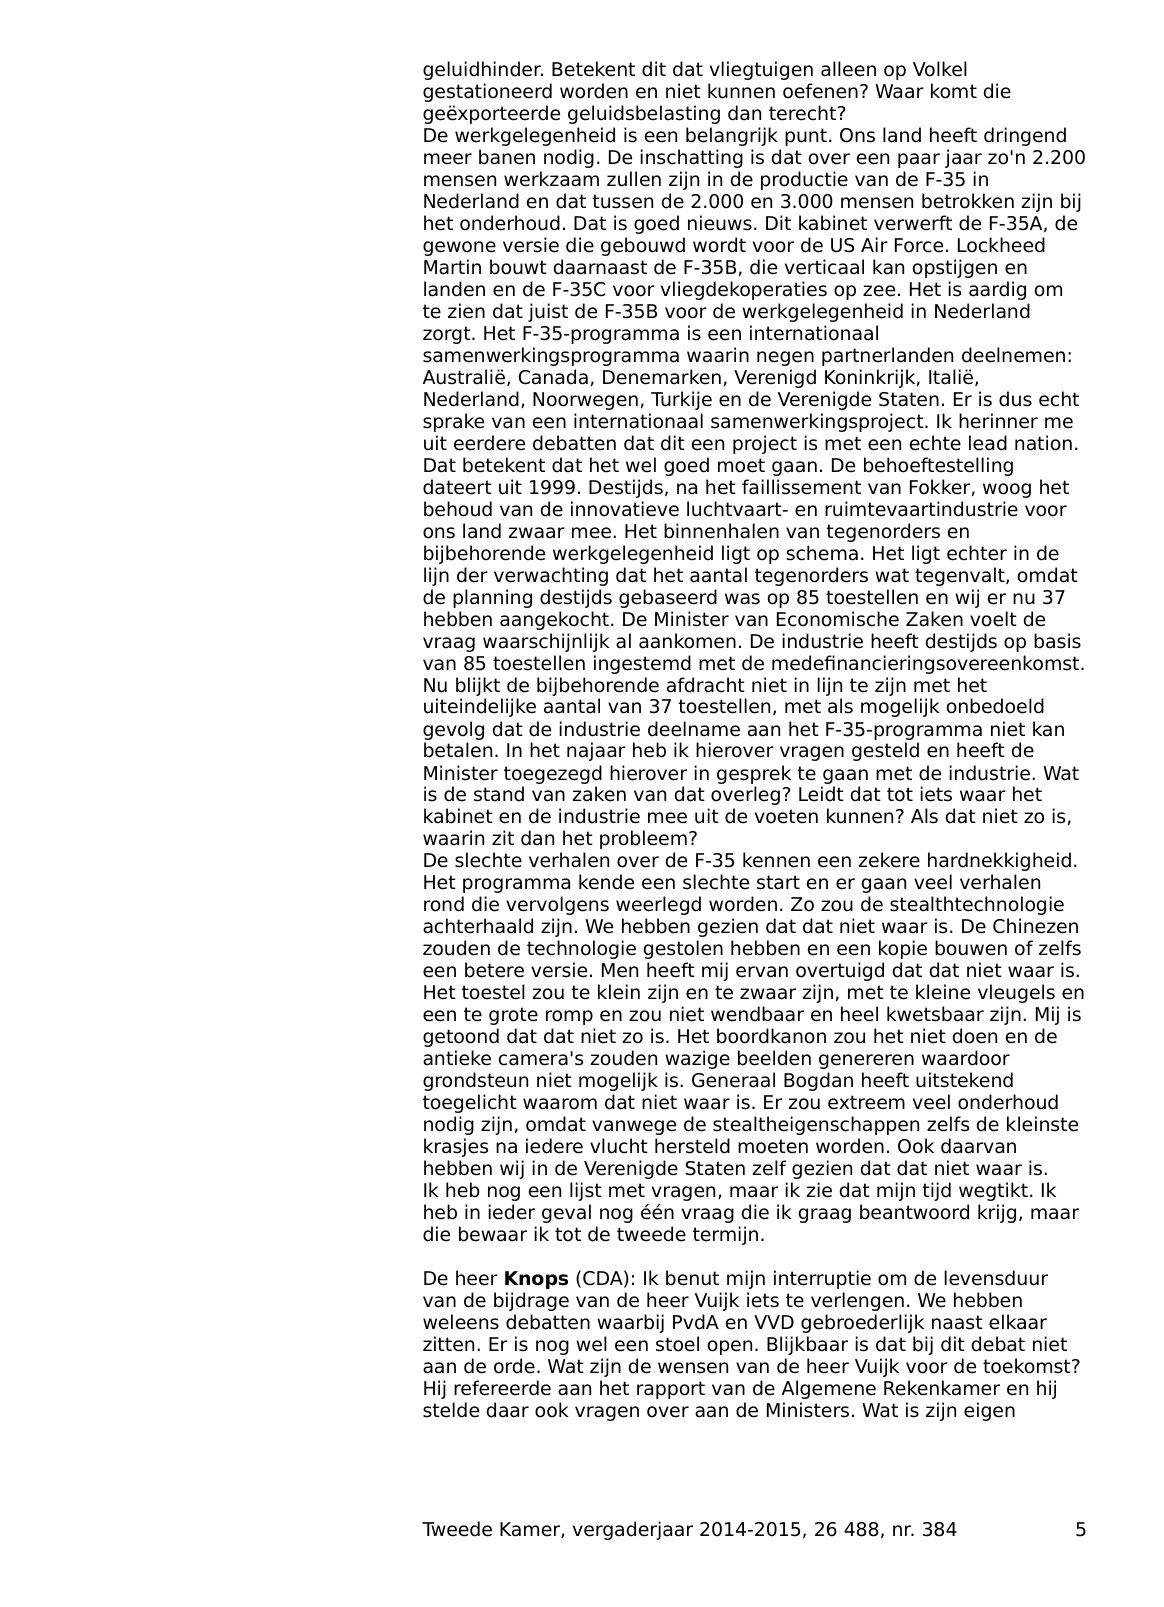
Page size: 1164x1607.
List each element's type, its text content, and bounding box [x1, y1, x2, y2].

text De slechte verhalen over de F-35 kennen een zekere hardnekkigheid. Het programma kende een slechte start en er gaan veel verhalen rond die vervolgens weerlegd worden. Zo zou de stealthtechnologie achterhaald zijn. We hebben gezien dat dat niet waar is. De Chinezen zouden de technologie gestolen hebben en een kopie bouwen of zelfs een betere versie. Men heeft mij ervan overtuigd dat dat niet waar is. Het toestel zou te klein zijn en te zwaar zijn, met te kleine vleugels en een te grote romp en zou niet wendbaar en heel kwetsbaar zijn. Mij is getoond dat dat niet zo is. Het boordkanon zou het niet doen en de antieke camera's zouden wazige beelden genereren waardoor grondsteun niet mogelijk is. Generaal Bogdan heeft uitstekend toegelicht waarom dat niet waar is. Er zou extreem veel onderhoud nodig zijn, omdat vanwege de stealtheigenschappen zelfs de kleinste krasjes na iedere vlucht hersteld moeten worden. Ook daarvan hebben wij in de Verenigde Staten zelf gezien dat dat niet waar is. [422, 850, 1087, 1180]
text Ik heb nog een lijst met vragen, maar ik zie dat mijn tijd wegtikt. Ik heb in ieder geval nog één vraag die ik graag beantwoord krijg, maar die bewaar ik tot de tweede termijn. [422, 1180, 1087, 1246]
text geluidhinder. Betekent dit dat vliegtuigen alleen op Volkel gestationeerd worden en niet kunnen oefenen? Waar komt die geëxporteerde geluidsbelasting dan terecht? [422, 59, 1087, 125]
text De werkgelegenheid is een belangrijk punt. Ons land heeft dringend meer banen nodig. De inschatting is dat over een paar jaar zo'n 2.200 mensen werkzaam zullen zijn in de productie van de F-35 in Nederland en dat tussen de 2.000 en 3.000 mensen betrokken zijn bij het onderhoud. Dat is goed nieuws. Dit kabinet verwerft de F-35A, de gewone versie die gebouwd wordt voor de US Air Force. Lockheed Martin bouwt daarnaast de F-35B, die verticaal kan opstijgen en landen en de F-35C voor vliegdekoperaties op zee. Het is aardig om te zien dat juist de F-35B voor de werkgelegenheid in Nederland zorgt. Het F-35-programma is een internationaal samenwerkingsprogramma waarin negen partnerlanden deelnemen: Australië, Canada, Denemarken, Verenigd Koninkrijk, Italië, Nederland, Noorwegen, Turkije en de Verenigde Staten. Er is dus echt sprake van een internationaal samenwerkingsproject. Ik herinner me uit eerdere debatten dat dit een project is met een echte lead nation. Dat betekent dat het wel goed moet gaan. De behoeftestelling dateert uit 1999. Destijds, na het faillissement van Fokker, woog het behoud van de innovatieve luchtvaart- en ruimtevaartindustrie voor ons land zwaar mee. Het binnenhalen van tegenorders en bijbehorende werkgelegenheid ligt op schema. Het ligt echter in de lijn der verwachting dat het aantal tegenorders wat tegenvalt, omdat de planning destijds gebaseerd was op 85 toestellen en wij er nu 37 hebben aangekocht. De Minister van Economische Zaken voelt de vraag waarschijnlijk al aankomen. De industrie heeft destijds op basis van 85 toestellen ingestemd met de medefinancieringsovereenkomst. Nu blijkt de bijbehorende afdracht niet in lijn te zijn met het uiteindelijke aantal van 37 toestellen, met als mogelijk onbedoeld gevolg dat de industrie deelname aan het F-35-programma niet kan betalen. In het najaar heb ik hierover vragen gesteld en heeft de Minister toegezegd hierover in gesprek te gaan met de industrie. Wat is de stand van zaken van dat overleg? Leidt dat tot iets waar het kabinet en de industrie mee uit de voeten kunnen? Als dat niet zo is, waarin zit dan het probleem? [422, 125, 1087, 850]
text De heer Knops (CDA): Ik benut mijn interruptie om de levensduur van de bijdrage van de heer Vuijk iets te verlengen. We hebben weleens debatten waarbij PvdA en VVD gebroederlijk naast elkaar zitten. Er is nog wel een stoel open. Blijkbaar is dat bij dit debat niet aan de orde. Wat zijn de wensen van de heer Vuijk voor de toekomst? Hij refereerde aan het rapport van de Algemene Rekenkamer en hij stelde daar ook vragen over aan de Ministers. Wat is zijn eigen [422, 1268, 1087, 1422]
